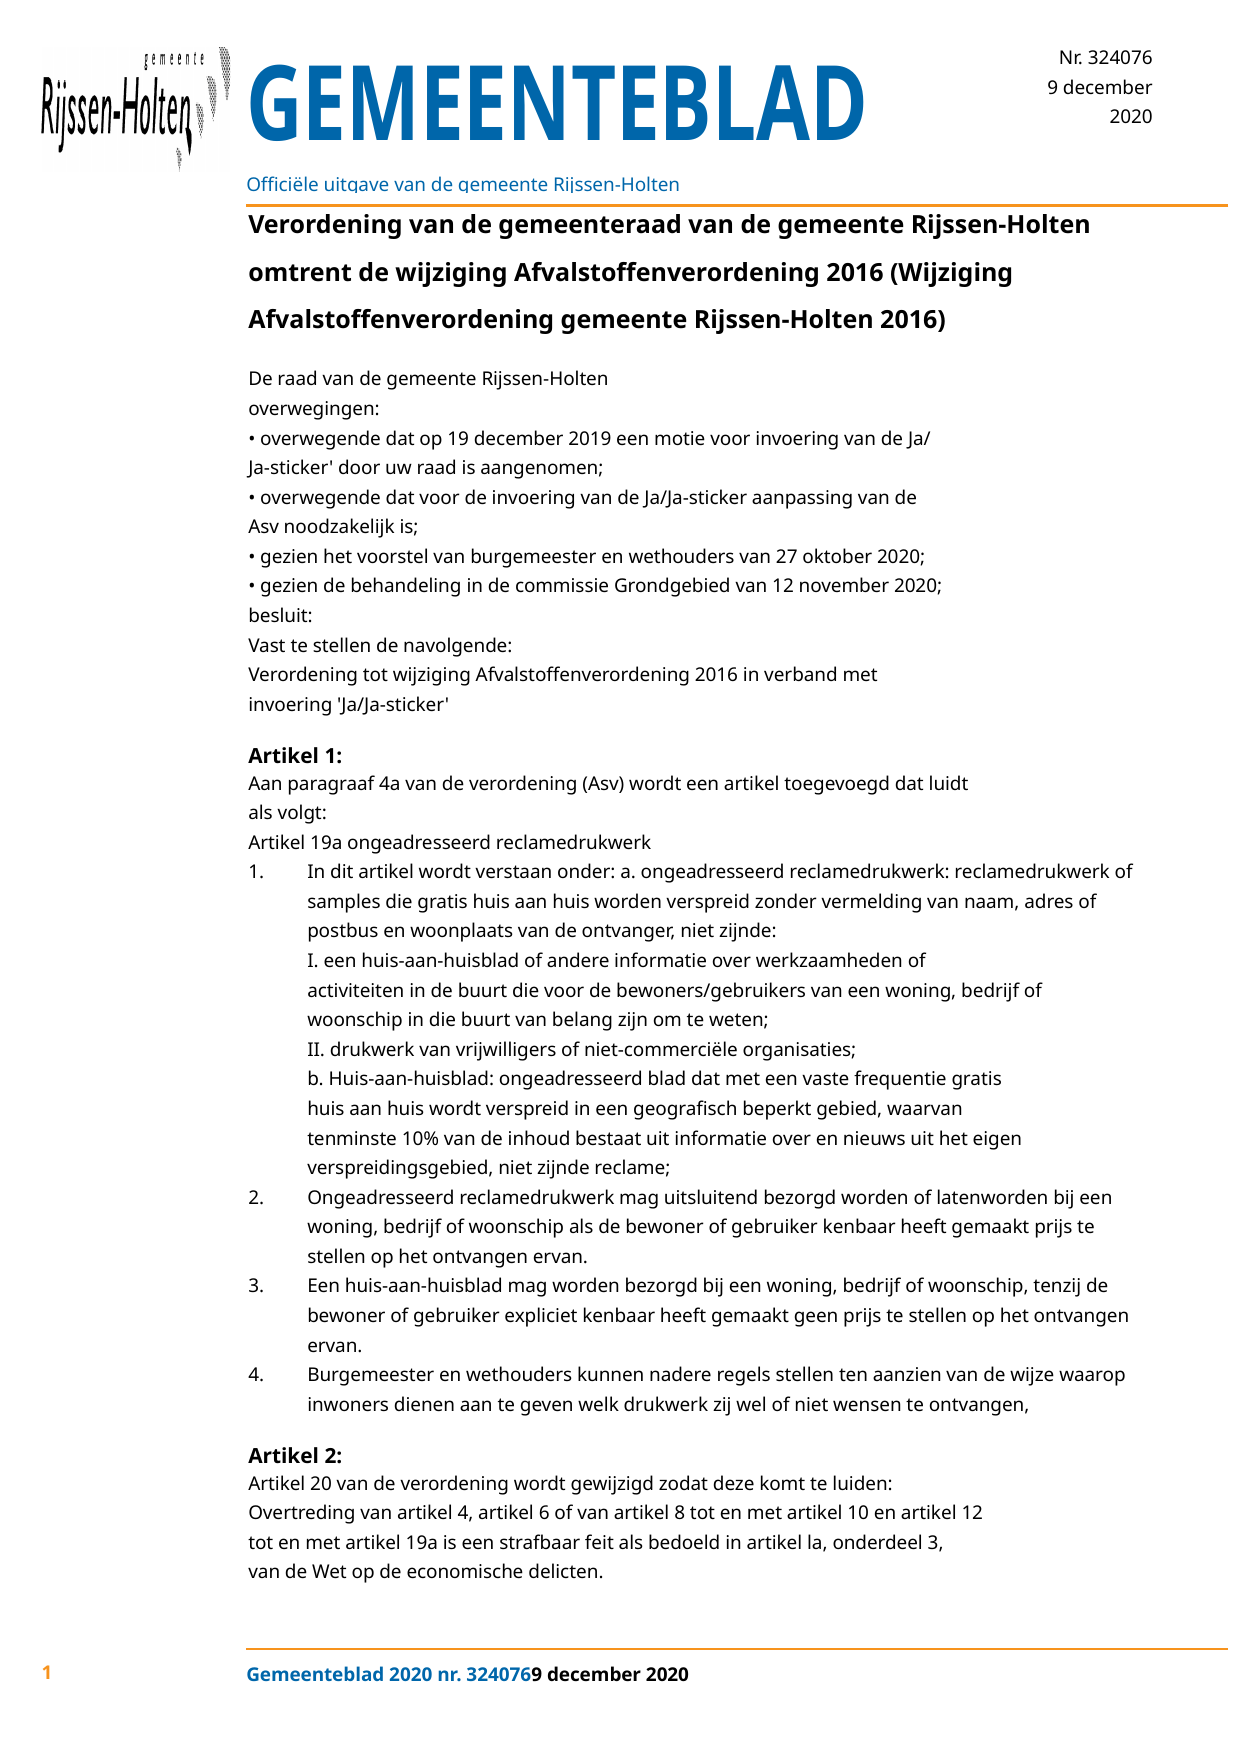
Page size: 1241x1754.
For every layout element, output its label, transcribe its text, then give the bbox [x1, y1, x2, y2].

picture [41, 47, 231, 172]
text Aan paragraaf 4a van de verordening (Asv) wordt een artikel toegevoegd dat luidt [248, 770, 1152, 796]
text Artikel 1: [248, 741, 1152, 770]
text Artikel 2: [248, 1441, 1152, 1470]
text Verordening van de gemeenteraad van de gemeente Rijssen-Holten omtrent de wijziging Afvalstoffenverordening 2016 (Wijziging Afvalstoffenverordening gemeente Rijssen-Holten 2016) [248, 207, 1152, 336]
text • gezien de behandeling in de commissie Grondgebied van 12 november 2020; [248, 573, 1152, 598]
list verspreidingsgebied, niet zijnde reclame; [248, 1154, 1152, 1180]
text van de Wet op de economische delicten. [248, 1559, 1152, 1584]
text • gezien het voorstel van burgemeester en wethouders van 27 oktober 2020; [248, 543, 1152, 569]
list Een huis-aan-huisblad mag worden bezorgd bij een woning, bedrijf of woonschip, tenzij de bewoner of gebruiker expliciet kenbaar heeft gemaakt geen prijs te stellen op het ontvangen ervan. [248, 1273, 1152, 1358]
text Ja-sticker' door uw raad is aangenomen; [248, 454, 1152, 480]
text als volgt: [248, 799, 1152, 825]
text besluit: [248, 602, 1152, 628]
text • overwegende dat voor de invoering van de Ja/Ja-sticker aanpassing van de [248, 484, 1152, 509]
list In dit artikel wordt verstaan onder: a. ongeadresseerd reclamedrukwerk: reclamedrukwerk of samples die gratis huis aan huis worden verspreid zonder vermelding van naam, adres of postbus en woonplaats van de ontvanger, niet zijnde: [248, 858, 1152, 943]
list II. drukwerk van vrijwilligers of niet-commerciële organisaties; [248, 1036, 1152, 1062]
text Artikel 19a ongeadresseerd reclamedrukwerk [248, 829, 1152, 855]
text tot en met artikel 19a is een strafbaar feit als bedoeld in artikel la, onderdeel 3, [248, 1529, 1152, 1555]
list huis aan huis wordt verspreid in een geografisch beperkt gebied, waarvan [248, 1095, 1152, 1121]
text Overtreding van artikel 4, artikel 6 of van artikel 8 tot en met artikel 10 en artikel 12 [248, 1499, 1152, 1525]
text • overwegende dat op 19 december 2019 een motie voor invoering van de Ja/ [248, 425, 1152, 450]
text Asv noodzakelijk is; [248, 513, 1152, 539]
text Verordening tot wijziging Afvalstoffenverordening 2016 in verband met [248, 661, 1152, 687]
list tenminste 10% van de inhoud bestaat uit informatie over en nieuws uit het eigen [248, 1125, 1152, 1151]
list activiteiten in de buurt die voor de bewoners/gebruikers van een woning, bedrijf of [248, 977, 1152, 1003]
text invoering 'Ja/Ja-sticker' [248, 691, 1152, 717]
list I. een huis-aan-huisblad of andere informatie over werkzaamheden of [248, 947, 1152, 973]
text Artikel 20 van de verordening wordt gewijzigd zodat deze komt te luiden: [248, 1470, 1152, 1496]
list woonschip in die buurt van belang zijn om te weten; [248, 1006, 1152, 1032]
text overwegingen: [248, 395, 1152, 421]
text De raad van de gemeente Rijssen-Holten [248, 366, 1152, 391]
list b. Huis-aan-huisblad: ongeadresseerd blad dat met een vaste frequentie gratis [248, 1066, 1152, 1091]
list Ongeadresseerd reclamedrukwerk mag uitsluitend bezorgd worden of latenworden bij een woning, bedrijf of woonschip als de bewoner of gebruiker kenbaar heeft gemaakt prijs te stellen op het ontvangen ervan. [248, 1184, 1152, 1269]
list Burgemeester en wethouders kunnen nadere regels stellen ten aanzien van de wijze waarop inwoners dienen aan te geven welk drukwerk zij wel of niet wensen te ontvangen, [248, 1361, 1152, 1417]
text Vast te stellen de navolgende: [248, 632, 1152, 657]
